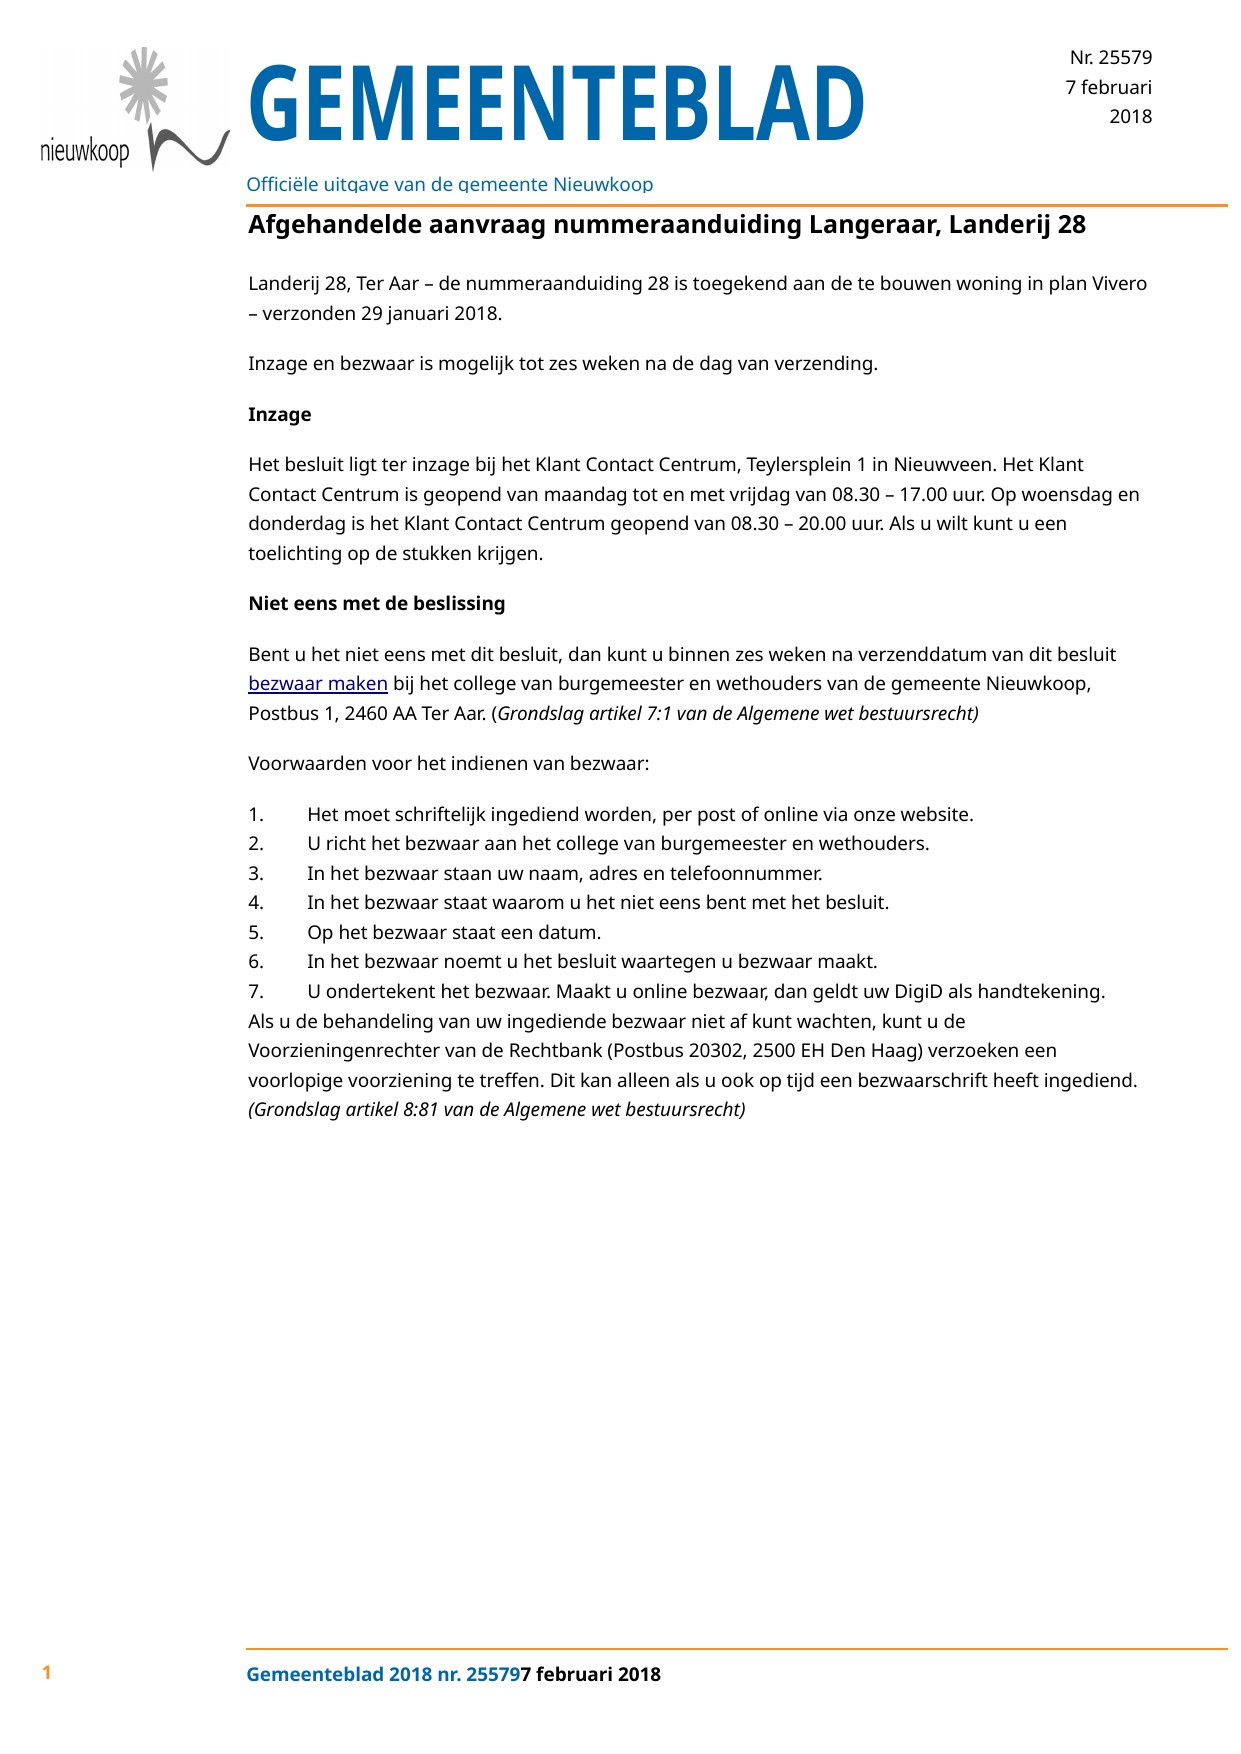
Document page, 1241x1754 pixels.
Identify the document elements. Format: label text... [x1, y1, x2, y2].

text Het besluit ligt ter inzage bij het Klant Contact Centrum, Teylersplein 1 in Nieuwveen. Het Klant Contact Centrum is geopend van maandag tot en met vrijdag van 08.30 – 17.00 uur. Op woensdag en donderdag is het Klant Contact Centrum geopend van 08.30 – 20.00 uur. Als u wilt kunt u een toelichting op de stukken krijgen. [248, 451, 1152, 566]
text Inzage [248, 401, 1152, 426]
text Voorwaarden voor het indienen van bezwaar: [248, 750, 1152, 776]
list U ondertekent het bezwaar. Maakt u online bezwaar, dan geldt uw DigiD als handtekening. [248, 978, 1152, 1004]
list U richt het bezwaar aan het college van burgemeester en wethouders. [248, 830, 1152, 856]
text Inzage en bezwaar is mogelijk tot zes weken na de dag van verzending. [248, 350, 1152, 376]
text Landerij 28, Ter Aar – de nummeraanduiding 28 is toegekend aan de te bouwen woning in plan Vivero – verzonden 29 januari 2018. [248, 270, 1152, 326]
text Afgehandelde aanvraag nummeraanduiding Langeraar, Landerij 28 [248, 207, 1152, 241]
list In het bezwaar staat waarom u het niet eens bent met het besluit. [248, 889, 1152, 915]
text Als u de behandeling van uw ingediende bezwaar niet af kunt wachten, kunt u de Voorzieningenrechter van de Rechtbank (Postbus 20302, 2500 EH Den Haag) verzoeken een voorlopige voorziening te treffen. Dit kan alleen als u ook op tijd een bezwaarschrift heeft ingediend. (Grondslag artikel 8:81 van de Algemene wet bestuursrecht) [248, 1008, 1152, 1122]
list Op het bezwaar staat een datum. [248, 919, 1152, 945]
list Het moet schriftelijk ingediend worden, per post of online via onze website. [248, 801, 1152, 826]
text Bent u het niet eens met dit besluit, dan kunt u binnen zes weken na verzenddatum van dit besluit bezwaar maken bij het college van burgemeester en wethouders van de gemeente Nieuwkoop, Postbus 1, 2460 AA Ter Aar. (Grondslag artikel 7:1 van de Algemene wet bestuursrecht) [248, 641, 1152, 726]
list In het bezwaar noemt u het besluit waartegen u bezwaar maakt. [248, 949, 1152, 974]
text Niet eens met de beslissing [248, 590, 1152, 616]
list In het bezwaar staan uw naam, adres en telefoonnummer. [248, 860, 1152, 886]
picture [41, 47, 231, 172]
